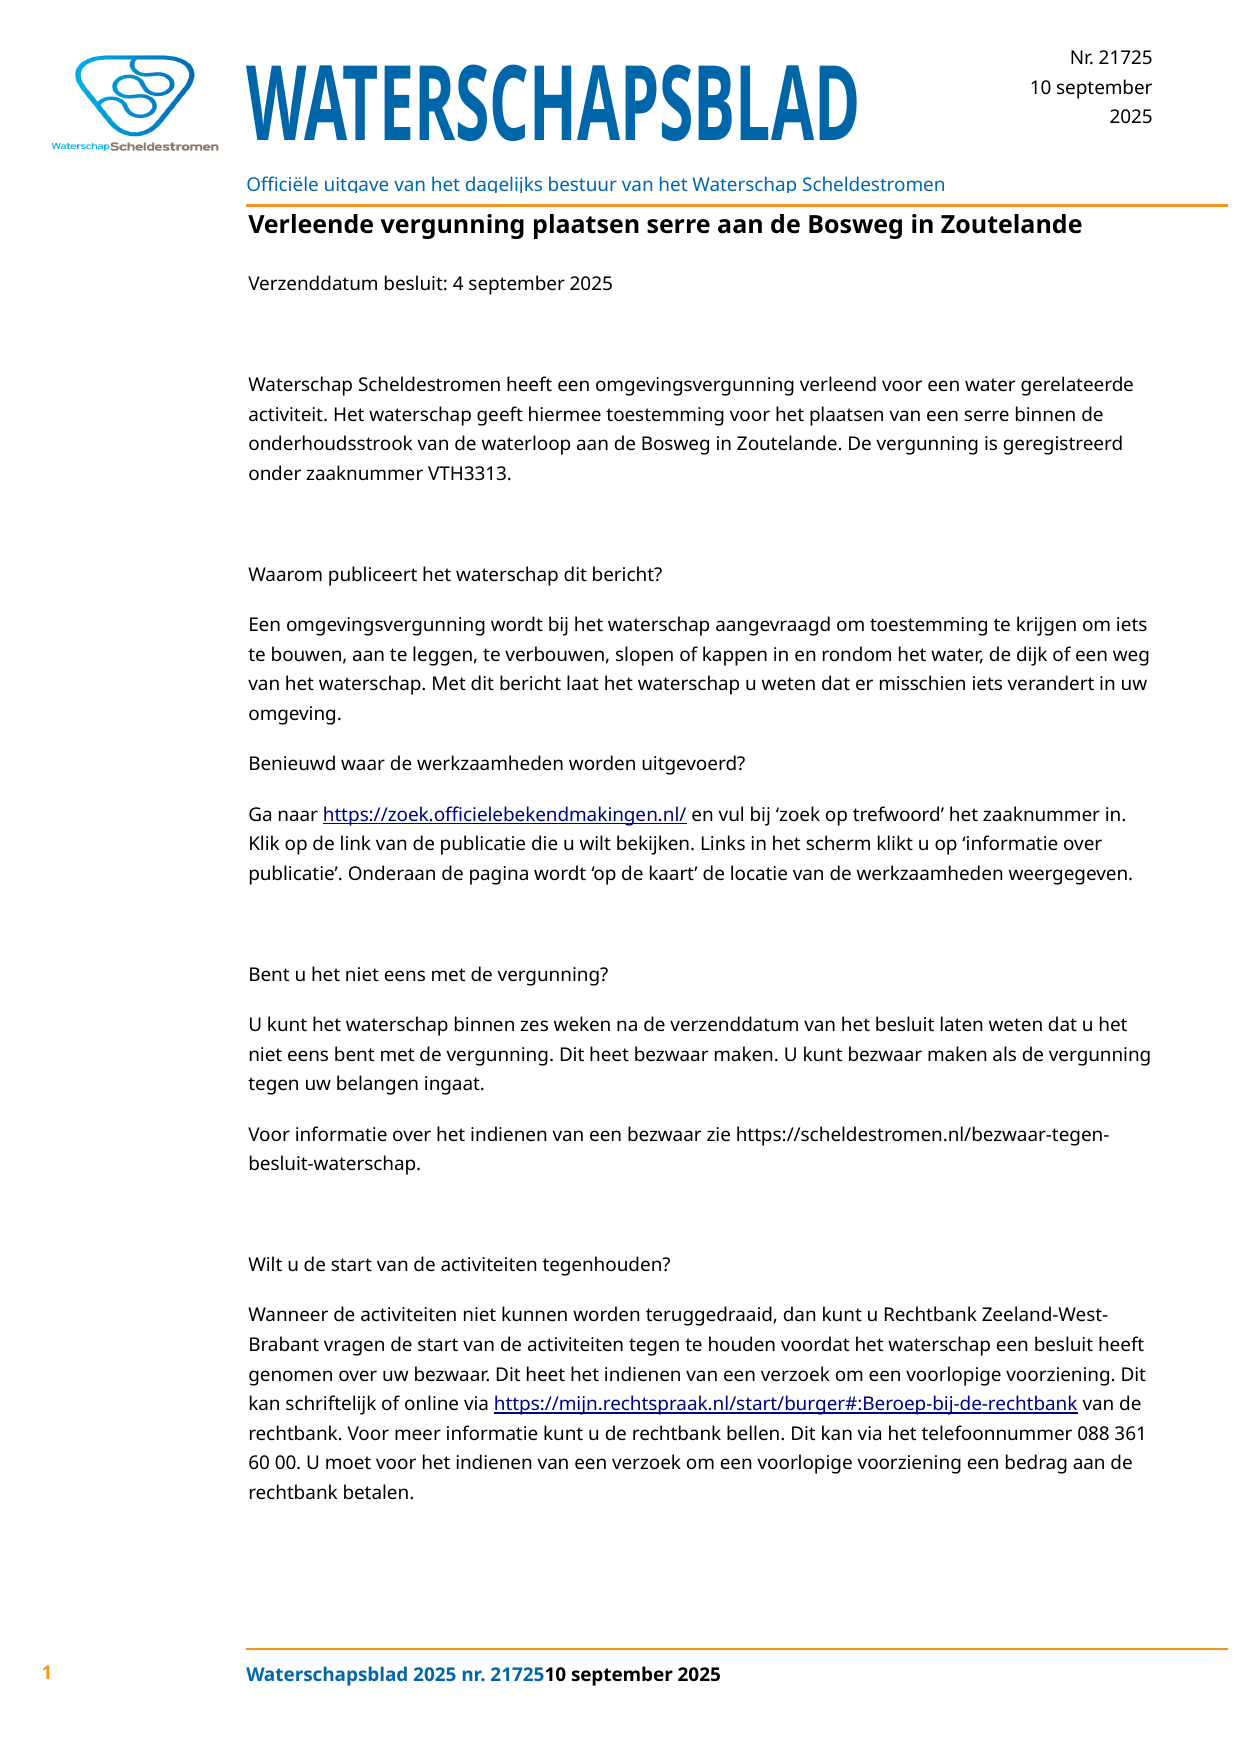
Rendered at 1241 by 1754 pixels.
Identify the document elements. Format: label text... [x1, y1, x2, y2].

text Wilt u de start van de activiteiten tegenhouden? [248, 1251, 1152, 1277]
text Verleende vergunning plaatsen serre aan de Bosweg in Zoutelande [248, 207, 1152, 241]
text Waarom publiceert het waterschap dit bericht? [248, 561, 1152, 586]
text Waterschap Scheldestromen heeft een omgevingsvergunning verleend voor een water gerelateerde activiteit. Het waterschap geeft hiermee toestemming voor het plaatsen van een serre binnen de onderhoudsstrook van de waterloop aan de Bosweg in Zoutelande. De vergunning is geregistreerd onder zaaknummer VTH3313. [248, 371, 1152, 486]
text Bent u het niet eens met de vergunning? [248, 961, 1152, 986]
text U kunt het waterschap binnen zes weken na de verzenddatum van het besluit laten weten dat u het niet eens bent met de vergunning. Dit heet bezwaar maken. U kunt bezwaar maken als de vergunning tegen uw belangen ingaat. [248, 1011, 1152, 1096]
text Een omgevingsvergunning wordt bij het waterschap aangevraagd om toestemming te krijgen om iets te bouwen, aan te leggen, te verbouwen, slopen of kappen in en rondom het water, de dijk of een weg van het waterschap. Met dit bericht laat het waterschap u weten dat er misschien iets verandert in uw omgeving. [248, 611, 1152, 726]
text Verzenddatum besluit: 4 september 2025 [248, 270, 1152, 296]
text Ga naar https://zoek.officielebekendmakingen.nl/ en vul bij ‘zoek op trefwoord’ het zaaknummer in. Klik op de link van de publicatie die u wilt bekijken. Links in het scherm klikt u op ‘informatie over publicatie’. Onderaan de pagina wordt ‘op de kaart’ de locatie van de werkzaamheden weergegeven. [248, 801, 1152, 886]
text Voor informatie over het indienen van een bezwaar zie https://scheldestromen.nl/bezwaar-tegen-besluit-waterschap. [248, 1121, 1152, 1176]
text Wanneer de activiteiten niet kunnen worden teruggedraaid, dan kunt u Rechtbank Zeeland-West-Brabant vragen de start van de activiteiten tegen te houden voordat het waterschap een besluit heeft genomen over uw bezwaar. Dit heet het indienen van een verzoek om een voorlopige voorziening. Dit kan schriftelijk of online via https://mijn.rechtspraak.nl/start/burger#:Beroep-bij-de-rechtbank van de rechtbank. Voor meer informatie kunt u de rechtbank bellen. Dit kan via het telefoonnummer 088 361 60 00. U moet voor het indienen van een verzoek om een voorlopige voorziening een bedrag aan de rechtbank betalen. [248, 1302, 1152, 1505]
picture [41, 47, 231, 172]
text Benieuwd waar de werkzaamheden worden uitgevoerd? [248, 750, 1152, 776]
